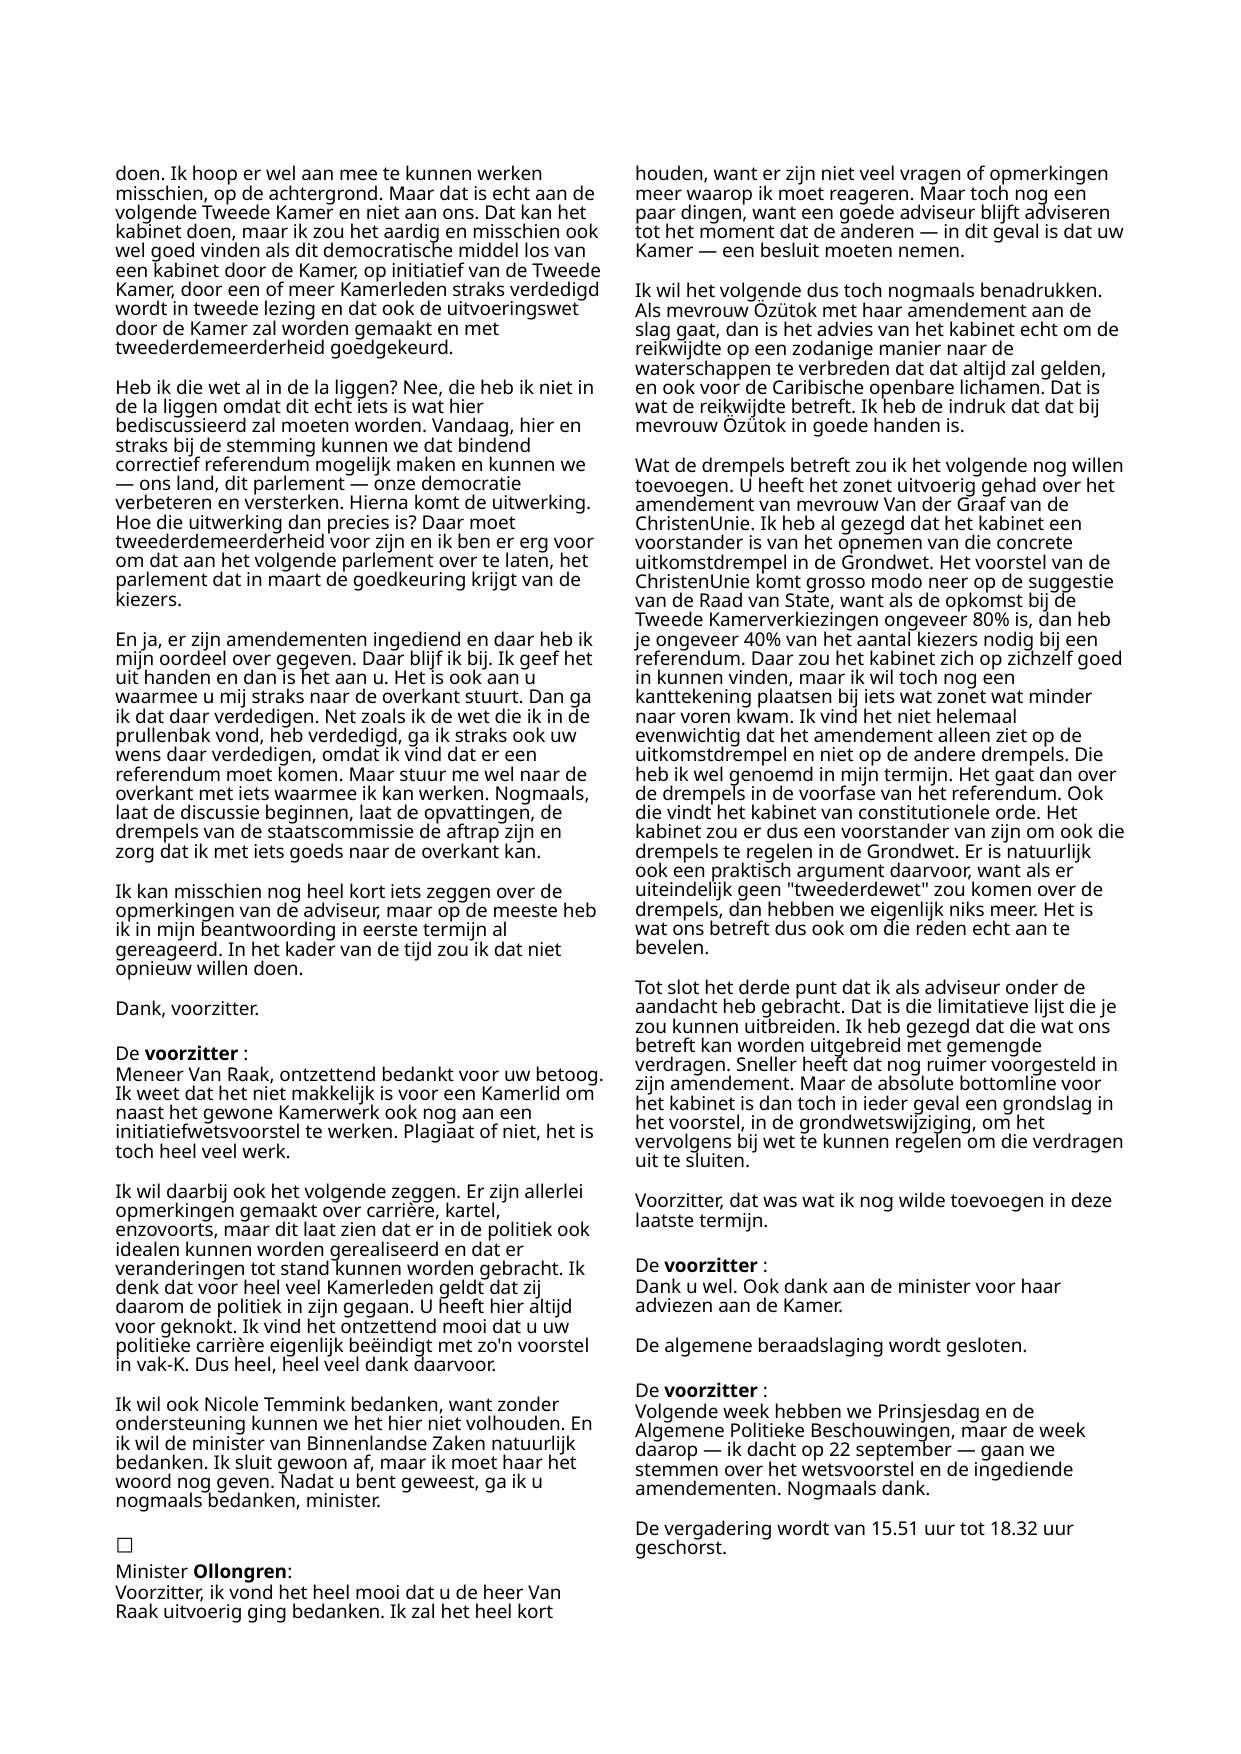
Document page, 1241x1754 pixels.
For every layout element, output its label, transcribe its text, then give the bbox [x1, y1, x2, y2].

text Ik kan misschien nog heel kort iets zeggen over de opmerkingen van de adviseur, maar op de meeste heb ik in mijn beantwoording in eerste termijn al gereageerd. In het kader van de tijd zou ik dat niet opnieuw willen doen. [115, 883, 605, 979]
text Ik wil daarbij ook het volgende zeggen. Er zijn allerlei opmerkingen gemaakt over carrière, kartel, enzovoorts, maar dit laat zien dat er in de politiek ook idealen kunnen worden gerealiseerd en dat er veranderingen tot stand kunnen worden gebracht. Ik denk dat voor heel veel Kamerleden geldt dat zij daarom de politiek in zijn gegaan. U heeft hier altijd voor geknokt. Ik vind het ontzettend mooi dat u uw politieke carrière eigenlijk beëindigt met zo'n voorstel in vak-K. Dus heel, heel veel dank daarvoor. [115, 1183, 605, 1375]
text En ja, er zijn amendementen ingediend en daar heb ik mijn oordeel over gegeven. Daar blijf ik bij. Ik geef het uit handen en dan is het aan u. Het is ook aan u waarmee u mij straks naar de overkant stuurt. Dan ga ik dat daar verdedigen. Net zoals ik de wet die ik in de prullenbak vond, heb verdedigd, ga ik straks ook uw wens daar verdedigen, omdat ik vind dat er een referendum moet komen. Maar stuur me wel naar de overkant met iets waarmee ik kan werken. Nogmaals, laat de discussie beginnen, laat de opvattingen, de drempels van de staatscommissie de aftrap zijn en zorg dat ik met iets goeds naar de overkant kan. [115, 631, 605, 862]
text Minister Ollongren: [115, 1558, 605, 1584]
text Ik wil het volgende dus toch nogmaals benadrukken. Als mevrouw Özütok met haar amendement aan de slag gaat, dan is het advies van het kabinet echt om de reikwijdte op een zodanige manier naar de waterschappen te verbreden dat dat altijd zal gelden, en ook voor de Caribische openbare lichamen. Dat is wat de reikwijdte betreft. Ik heb de indruk dat dat bij mevrouw Özütok in goede handen is. [635, 282, 1125, 437]
text De algemene beraadslaging wordt gesloten. [635, 1337, 1125, 1356]
text doen. Ik hoop er wel aan mee te kunnen werken misschien, op de achtergrond. Maar dat is echt aan de volgende Tweede Kamer en niet aan ons. Dat kan het kabinet doen, maar ik zou het aardig en misschien ook wel goed vinden als dit democratische middel los van een kabinet door de Kamer, op initiatief van de Tweede Kamer, door een of meer Kamerleden straks verdedigd wordt in tweede lezing en dat ook de uitvoeringswet door de Kamer zal worden gemaakt en met tweederdemeerderheid goedgekeurd. [115, 165, 605, 358]
text Volgende week hebben we Prinsjesdag en de Algemene Politieke Beschouwingen, maar de week daarop — ik dacht op 22 september — gaan we stemmen over het wetsvoorstel en de ingediende amendementen. Nogmaals dank. [635, 1403, 1125, 1499]
text houden, want er zijn niet veel vragen of opmerkingen meer waarop ik moet reageren. Maar toch nog een paar dingen, want een goede adviseur blijft adviseren tot het moment dat de anderen — in dit geval is dat uw Kamer — een besluit moeten nemen. [635, 165, 1125, 262]
text Dank, voorzitter. [115, 1000, 605, 1019]
text Meneer Van Raak, ontzettend bedankt voor uw betoog. Ik weet dat het niet makkelijk is voor een Kamerlid om naast het gewone Kamerwerk ook nog aan een initiatiefwetsvoorstel te werken. Plagiaat of niet, het is toch heel veel werk. [115, 1066, 605, 1162]
text Ik wil ook Nicole Temmink bedanken, want zonder ondersteuning kunnen we het hier niet volhouden. En ik wil de minister van Binnenlandse Zaken natuurlijk bedanken. Ik sluit gewoon af, maar ik moet haar het woord nog geven. Nadat u bent geweest, ga ik u nogmaals bedanken, minister. [115, 1396, 605, 1512]
text ⬜ [115, 1533, 605, 1558]
text De voorzitter : [635, 1377, 1125, 1403]
text De voorzitter : [635, 1252, 1125, 1278]
text Voorzitter, ik vond het heel mooi dat u de heer Van Raak uitvoerig ging bedanken. Ik zal het heel kort [115, 1584, 605, 1623]
text De vergadering wordt van 15.51 uur tot 18.32 uur geschorst. [635, 1520, 1125, 1558]
text Voorzitter, dat was wat ik nog wilde toevoegen in deze laatste termijn. [635, 1192, 1125, 1231]
text Tot slot het derde punt dat ik als adviseur onder de aandacht heb gebracht. Dat is die limitatieve lijst die je zou kunnen uitbreiden. Ik heb gezegd dat die wat ons betreft kan worden uitgebreid met gemengde verdragen. Sneller heeft dat nog ruimer voorgesteld in zijn amendement. Maar de absolute bottomline voor het kabinet is dan toch in ieder geval een grondslag in het voorstel, in de grondwetswijziging, om het vervolgens bij wet te kunnen regelen om die verdragen uit te sluiten. [635, 979, 1125, 1172]
text Dank u wel. Ook dank aan de minister voor haar adviezen aan de Kamer. [635, 1278, 1125, 1316]
text Wat de drempels betreft zou ik het volgende nog willen toevoegen. U heeft het zonet uitvoerig gehad over het amendement van mevrouw Van der Graaf van de ChristenUnie. Ik heb al gezegd dat het kabinet een voorstander is van het opnemen van die concrete uitkomstdrempel in de Grondwet. Het voorstel van de ChristenUnie komt grosso modo neer op de suggestie van de Raad van State, want als de opkomst bij de Tweede Kamerverkiezingen ongeveer 80% is, dan heb je ongeveer 40% van het aantal kiezers nodig bij een referendum. Daar zou het kabinet zich op zichzelf goed in kunnen vinden, maar ik wil toch nog een kanttekening plaatsen bij iets wat zonet wat minder naar voren kwam. Ik vind het niet helemaal evenwichtig dat het amendement alleen ziet op de uitkomstdrempel en niet op de andere drempels. Die heb ik wel genoemd in mijn termijn. Het gaat dan over de drempels in de voorfase van het referendum. Ook die vindt het kabinet van constitutionele orde. Het kabinet zou er dus een voorstander van zijn om ook die drempels te regelen in de Grondwet. Er is natuurlijk ook een praktisch argument daarvoor, want als er uiteindelijk geen "tweederdewet" zou komen over de drempels, dan hebben we eigenlijk niks meer. Het is wat ons betreft dus ook om die reden echt aan te bevelen. [635, 457, 1125, 958]
text Heb ik die wet al in de la liggen? Nee, die heb ik niet in de la liggen omdat dit echt iets is wat hier bediscussieerd zal moeten worden. Vandaag, hier en straks bij de stemming kunnen we dat bindend correctief referendum mogelijk maken en kunnen we — ons land, dit parlement — onze democratie verbeteren en versterken. Hierna komt de uitwerking. Hoe die uitwerking dan precies is? Daar moet tweederdemeerderheid voor zijn en ik ben er erg voor om dat aan het volgende parlement over te laten, het parlement dat in maart de goedkeuring krijgt van de kiezers. [115, 379, 605, 610]
text De voorzitter : [115, 1040, 605, 1066]
